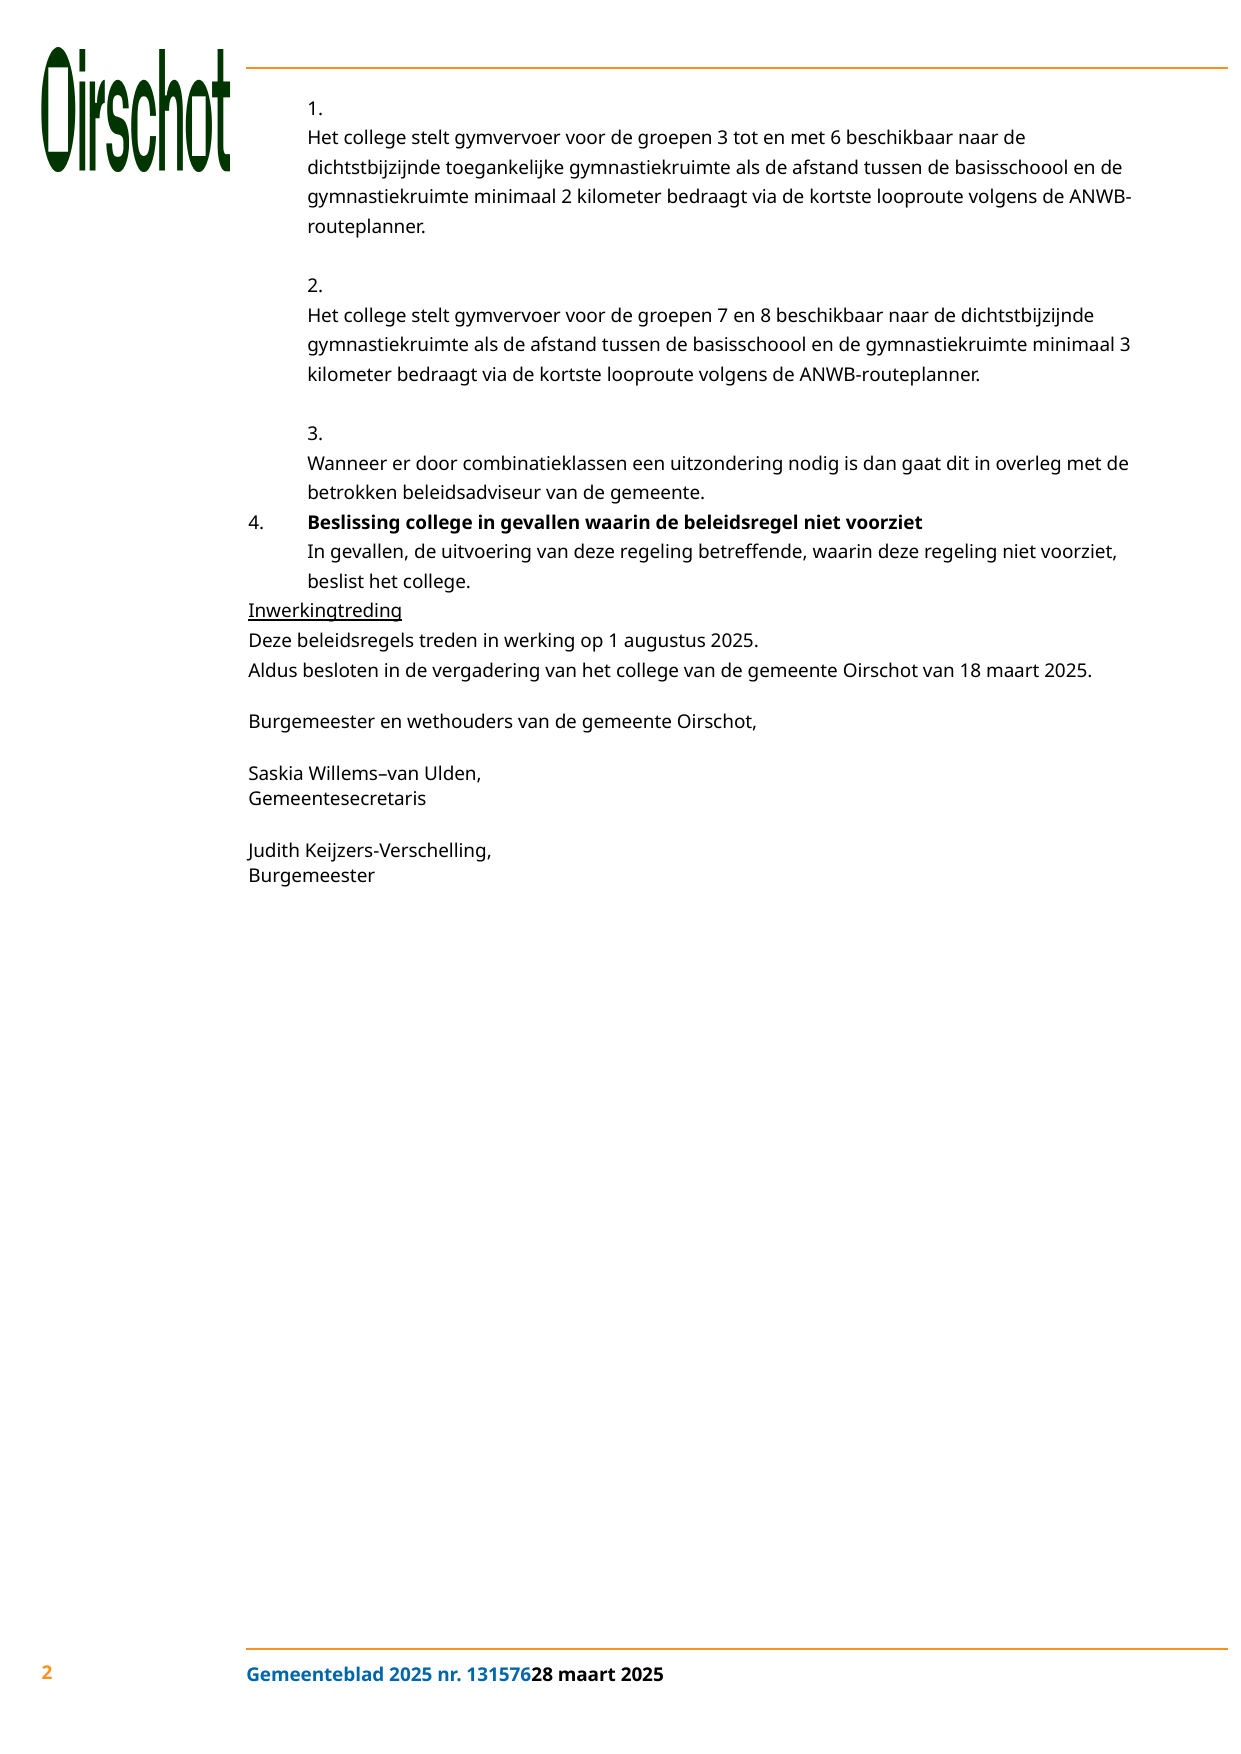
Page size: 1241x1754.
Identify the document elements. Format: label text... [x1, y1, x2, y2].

text Aldus besloten in de vergadering van het college van de gemeente Oirschot van 18 maart 2025. [248, 657, 1152, 683]
text Deze beleidsregels treden in werking op 1 augustus 2025. [248, 627, 1152, 653]
list Beslissing college in gevallen waarin de beleidsregel niet voorziet [248, 509, 1152, 535]
text Burgemeester [248, 863, 1152, 888]
text Saskia Willems–van Ulden, [248, 760, 1152, 786]
text Inwerkingtreding [248, 598, 1152, 623]
list Het college stelt gymvervoer voor de groepen 3 tot en met 6 beschikbaar naar de dichtstbijzijnde toegankelijke gymnastiekruimte als de afstand tussen de basisschoool en de gymnastiekruimte minimaal 2 kilometer bedraagt via de kortste looproute volgens de ANWB-routeplanner. [248, 124, 1152, 239]
list Wanneer er door combinatieklassen een uitzondering nodig is dan gaat dit in overleg met de betrokken beleidsadviseur van de gemeente. [248, 450, 1152, 505]
text Burgemeester en wethouders van de gemeente Oirschot, [248, 708, 1152, 734]
list Het college stelt gymvervoer voor de groepen 7 en 8 beschikbaar naar de dichtstbijzijnde gymnastiekruimte als de afstand tussen de basisschoool en de gymnastiekruimte minimaal 3 kilometer bedraagt via de kortste looproute volgens de ANWB-routeplanner. [248, 302, 1152, 387]
picture [41, 47, 231, 172]
text Judith Keijzers-Verschelling, [248, 837, 1152, 863]
list In gevallen, de uitvoering van deze regeling betreffende, waarin deze regeling niet voorziet, beslist het college. [248, 538, 1152, 594]
text Gemeentesecretaris [248, 786, 1152, 811]
